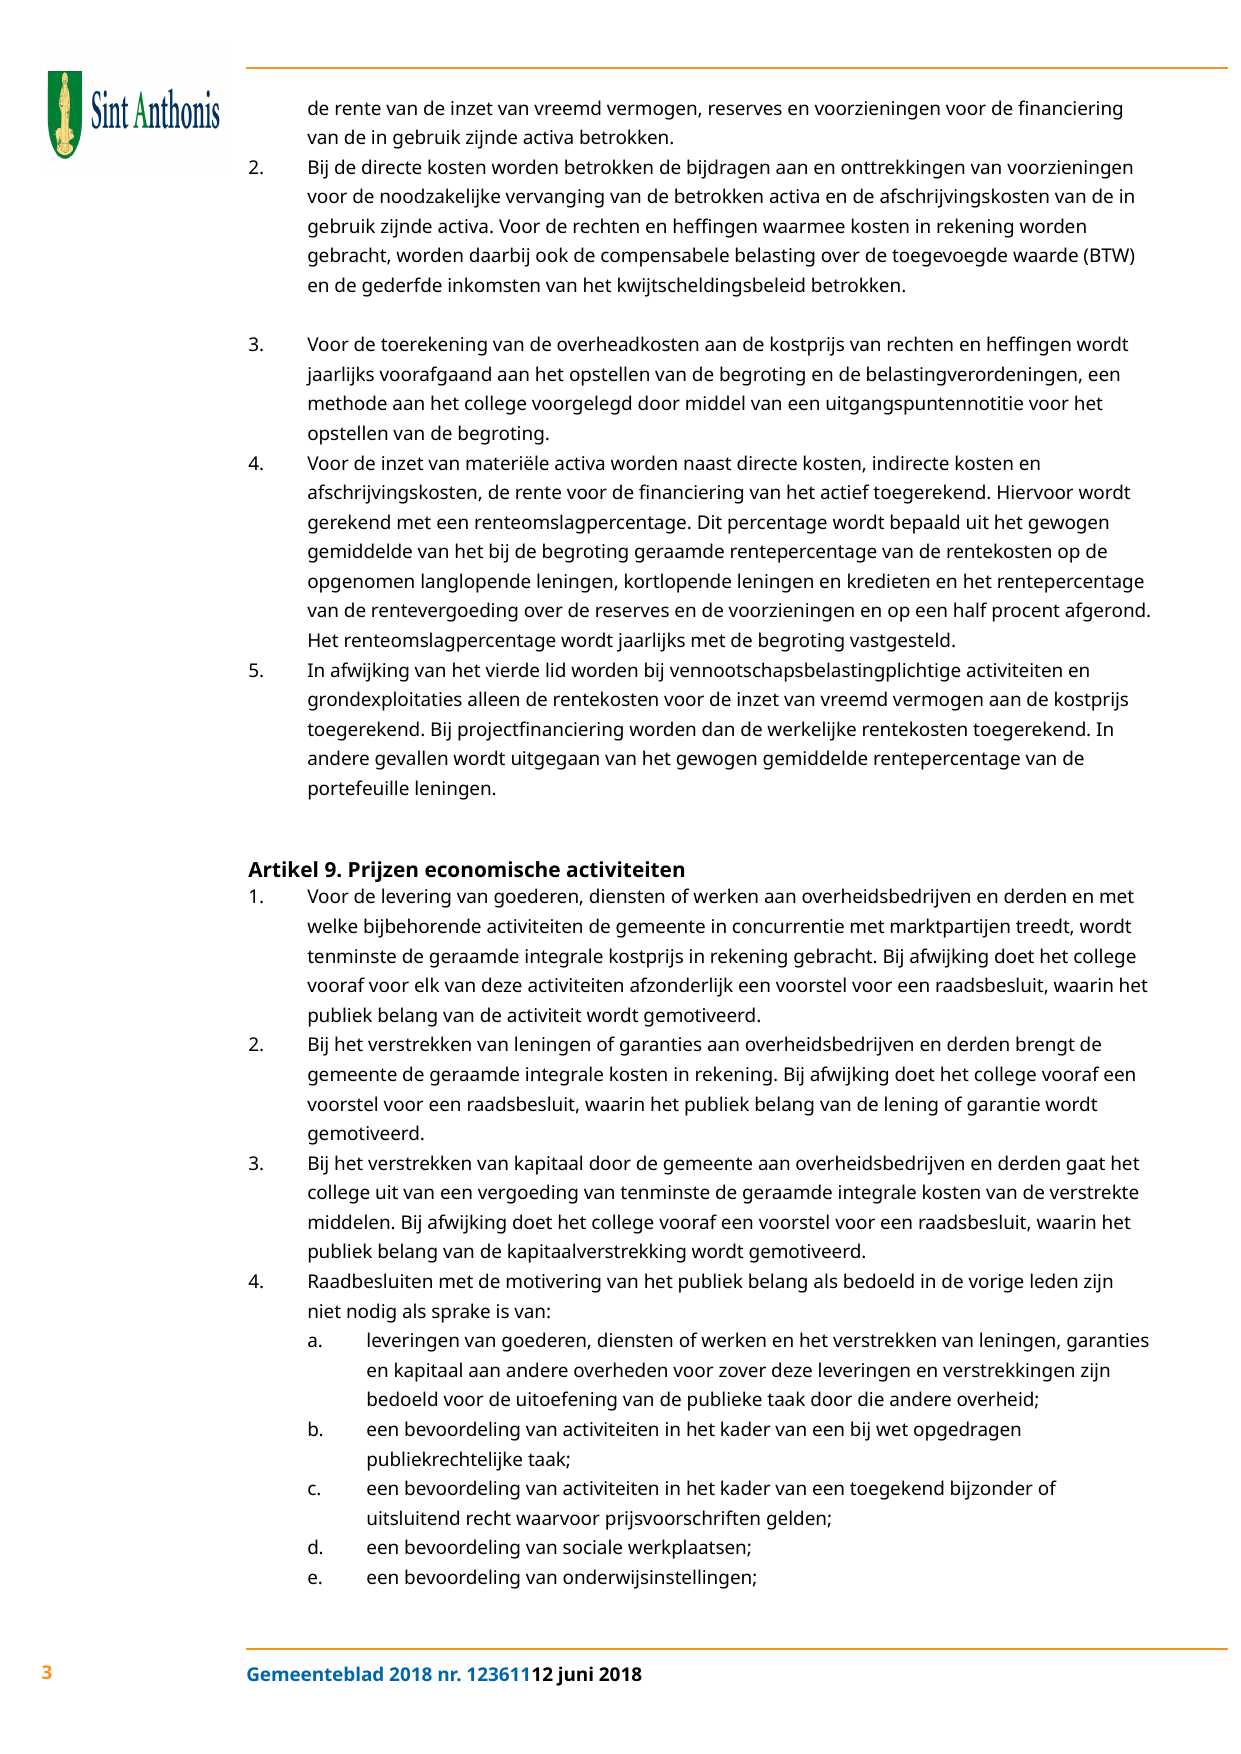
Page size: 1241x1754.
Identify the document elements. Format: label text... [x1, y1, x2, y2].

list een bevoordeling van activiteiten in het kader van een toegekend bijzonder of uitsluitend recht waarvoor prijsvoorschriften gelden; [307, 1475, 1152, 1531]
picture [41, 47, 231, 172]
list de rente van de inzet van vreemd vermogen, reserves en voorzieningen voor de financiering van de in gebruik zijnde activa betrokken. [248, 95, 1152, 150]
list Voor de levering van goederen, diensten of werken aan overheidsbedrijven en derden en met welke bijbehorende activiteiten de gemeente in concurrentie met marktpartijen treedt, wordt tenminste de geraamde integrale kostprijs in rekening gebracht. Bij afwijking doet het college vooraf voor elk van deze activiteiten afzonderlijk een voorstel voor een raadsbesluit, waarin het publiek belang van de activiteit wordt gemotiveerd. [248, 884, 1152, 1028]
list een bevoordeling van activiteiten in het kader van een bij wet opgedragen publiekrechtelijke taak; [307, 1416, 1152, 1471]
list Voor de toerekening van de overheadkosten aan de kostprijs van rechten en heffingen wordt jaarlijks voorafgaand aan het opstellen van de begroting en de belastingverordeningen, een methode aan het college voorgelegd door middel van een uitgangspuntennotitie voor het opstellen van de begroting. [248, 331, 1152, 446]
list Raadbesluiten met de motivering van het publiek belang als bedoeld in de vorige leden zijn niet nodig als sprake is van: [248, 1268, 1152, 1323]
list leveringen van goederen, diensten of werken en het verstrekken van leningen, garanties en kapitaal aan andere overheden voor zover deze leveringen en verstrekkingen zijn bedoeld voor de uitoefening van de publieke taak door die andere overheid; [307, 1327, 1152, 1412]
list Voor de inzet van materiële activa worden naast directe kosten, indirecte kosten en afschrijvingskosten, de rente voor de financiering van het actief toegerekend. Hiervoor wordt gerekend met een renteomslagpercentage. Dit percentage wordt bepaald uit het gewogen gemiddelde van het bij de begroting geraamde rentepercentage van de rentekosten op de opgenomen langlopende leningen, kortlopende leningen en kredieten en het rentepercentage van de rentevergoeding over de reserves en de voorzieningen en op een half procent afgerond. Het renteomslagpercentage wordt jaarlijks met de begroting vastgesteld. [248, 450, 1152, 653]
list Bij het verstrekken van kapitaal door de gemeente aan overheidsbedrijven en derden gaat het college uit van een vergoeding van tenminste de geraamde integrale kosten van de verstrekte middelen. Bij afwijking doet het college vooraf een voorstel voor een raadsbesluit, waarin het publiek belang van de kapitaalverstrekking wordt gemotiveerd. [248, 1150, 1152, 1264]
list In afwijking van het vierde lid worden bij vennootschapsbelastingplichtige activiteiten en grondexploitaties alleen de rentekosten voor de inzet van vreemd vermogen aan de kostprijs toegerekend. Bij projectfinanciering worden dan de werkelijke rentekosten toegerekend. In andere gevallen wordt uitgegaan van het gewogen gemiddelde rentepercentage van de portefeuille leningen. [248, 657, 1152, 801]
list Bij de directe kosten worden betrokken de bijdragen aan en onttrekkingen van voorzieningen voor de noodzakelijke vervanging van de betrokken activa en de afschrijvingskosten van de in gebruik zijnde activa. Voor de rechten en heffingen waarmee kosten in rekening worden gebracht, worden daarbij ook de compensabele belasting over de toegevoegde waarde (BTW) en de gederfde inkomsten van het kwijtscheldingsbeleid betrokken. [248, 154, 1152, 298]
text Artikel 9. Prijzen economische activiteiten [248, 855, 1152, 884]
list een bevoordeling van sociale werkplaatsen; [307, 1534, 1152, 1560]
list Bij het verstrekken van leningen of garanties aan overheidsbedrijven en derden brengt de gemeente de geraamde integrale kosten in rekening. Bij afwijking doet het college vooraf een voorstel voor een raadsbesluit, waarin het publiek belang van de lening of garantie wordt gemotiveerd. [248, 1032, 1152, 1146]
list een bevoordeling van onderwijsinstellingen; [307, 1564, 1152, 1590]
